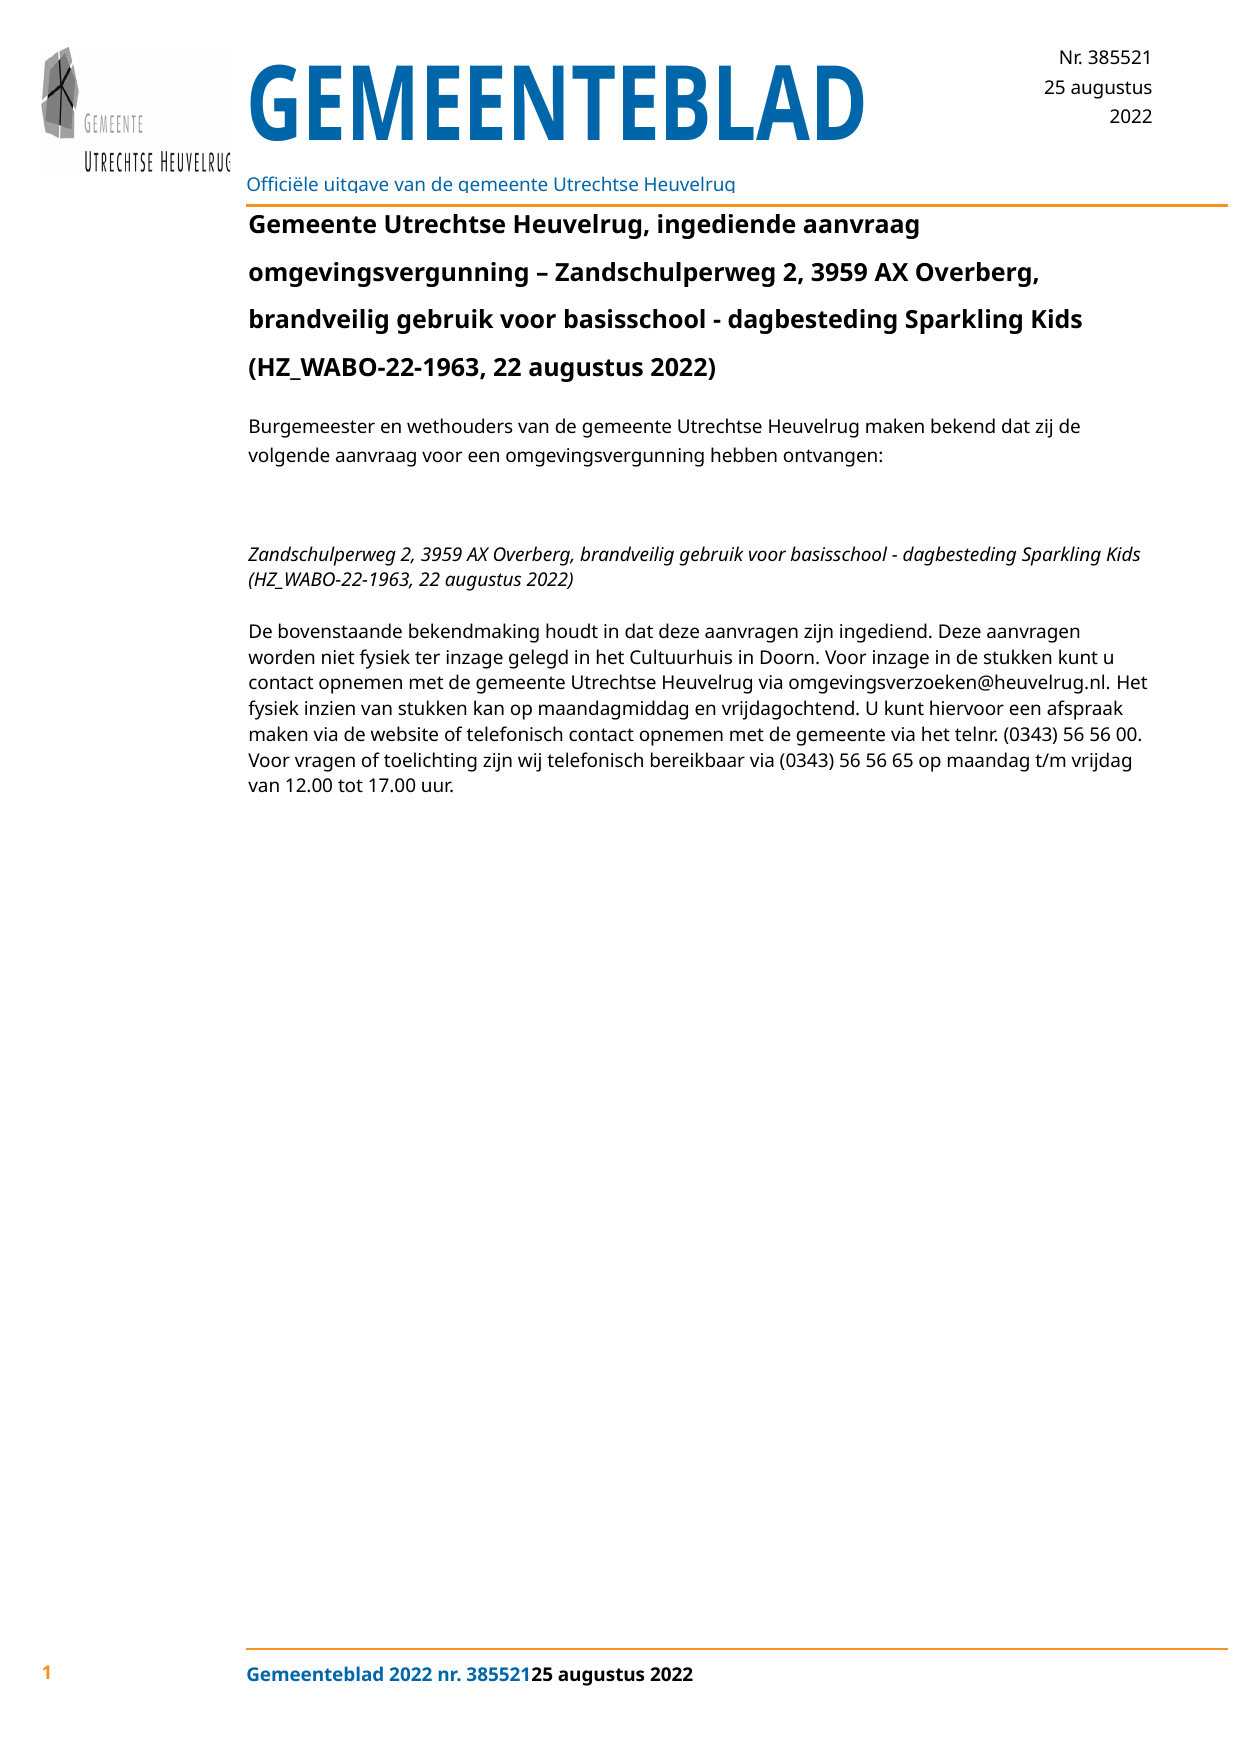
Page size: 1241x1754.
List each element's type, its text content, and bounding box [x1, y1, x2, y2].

text Zandschulperweg 2, 3959 AX Overberg, brandveilig gebruik voor basisschool - dagbesteding Sparkling Kids (HZ_WABO-22-1963, 22 augustus 2022) [248, 541, 1152, 592]
text Burgemeester en wethouders van de gemeente Utrechtse Heuvelrug maken bekend dat zij de volgende aanvraag voor een omgevingsvergunning hebben ontvangen: [248, 413, 1152, 468]
text De bovenstaande bekendmaking houdt in dat deze aanvragen zijn ingediend. Deze aanvragen worden niet fysiek ter inzage gelegd in het Cultuurhuis in Doorn. Voor inzage in de stukken kunt u contact opnemen met de gemeente Utrechtse Heuvelrug via omgevingsverzoeken@heuvelrug.nl. Het fysiek inzien van stukken kan op maandagmiddag en vrijdagochtend. U kunt hiervoor een afspraak maken via de website of telefonisch contact opnemen met de gemeente via het telnr. (0343) 56 56 00. Voor vragen of toelichting zijn wij telefonisch bereikbaar via (0343) 56 56 65 op maandag t/m vrijdag van 12.00 tot 17.00 uur. [248, 618, 1152, 798]
text Gemeente Utrechtse Heuvelrug, ingediende aanvraag omgevingsvergunning – Zandschulperweg 2, 3959 AX Overberg, brandveilig gebruik voor basisschool - dagbesteding Sparkling Kids (HZ_WABO-22-1963, 22 augustus 2022) [248, 207, 1152, 384]
picture [41, 47, 231, 172]
